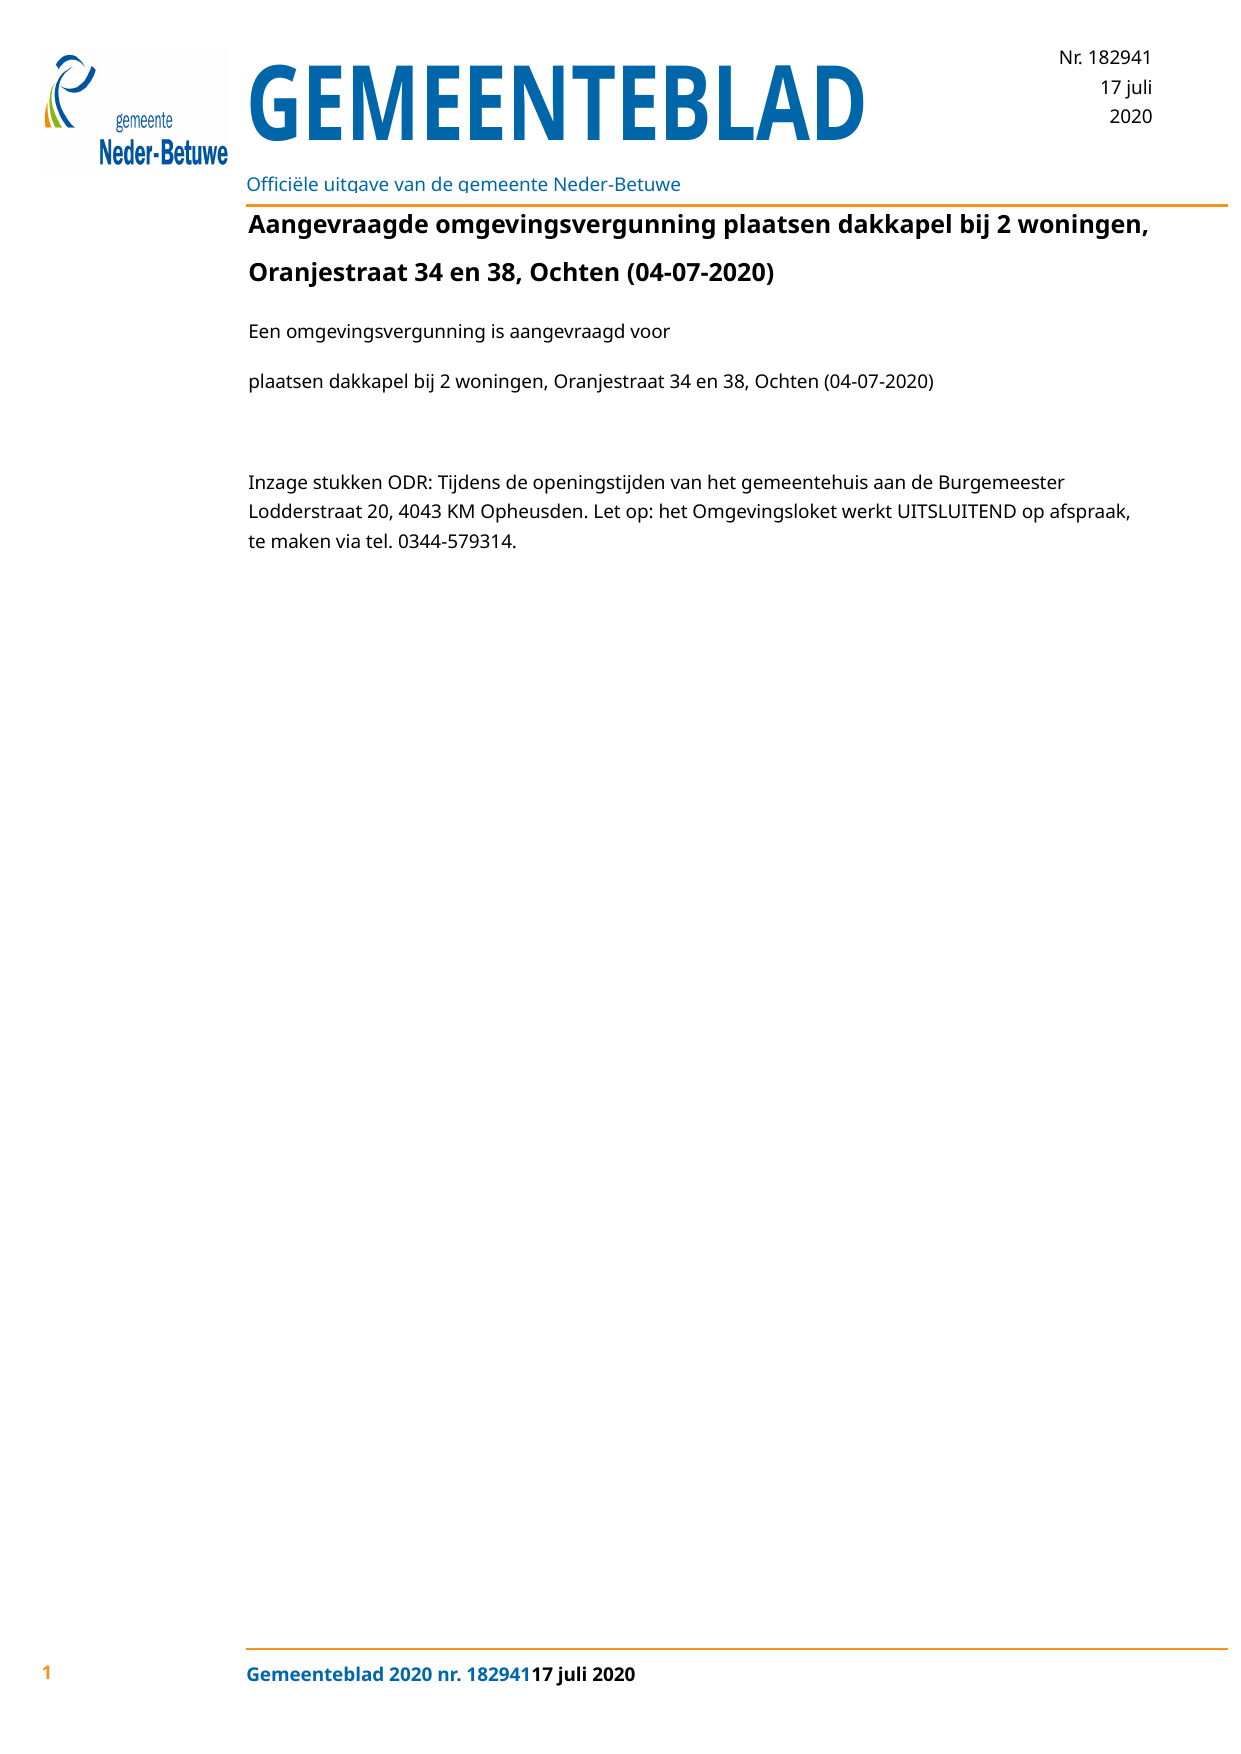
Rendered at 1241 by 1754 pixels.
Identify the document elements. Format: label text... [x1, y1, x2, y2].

picture [41, 47, 231, 172]
text Een omgevingsvergunning is aangevraagd voor [248, 318, 1152, 344]
text Inzage stukken ODR: Tijdens de openingstijden van het gemeentehuis aan de Burgemeester Lodderstraat 20, 4043 KM Opheusden. Let op: het Omgevingsloket werkt UITSLUITEND op afspraak, te maken via tel. 0344-579314. [248, 469, 1152, 554]
text plaatsen dakkapel bij 2 woningen, Oranjestraat 34 en 38, Ochten (04-07-2020) [248, 368, 1152, 394]
text Aangevraagde omgevingsvergunning plaatsen dakkapel bij 2 woningen, Oranjestraat 34 en 38, Ochten (04-07-2020) [248, 207, 1152, 288]
